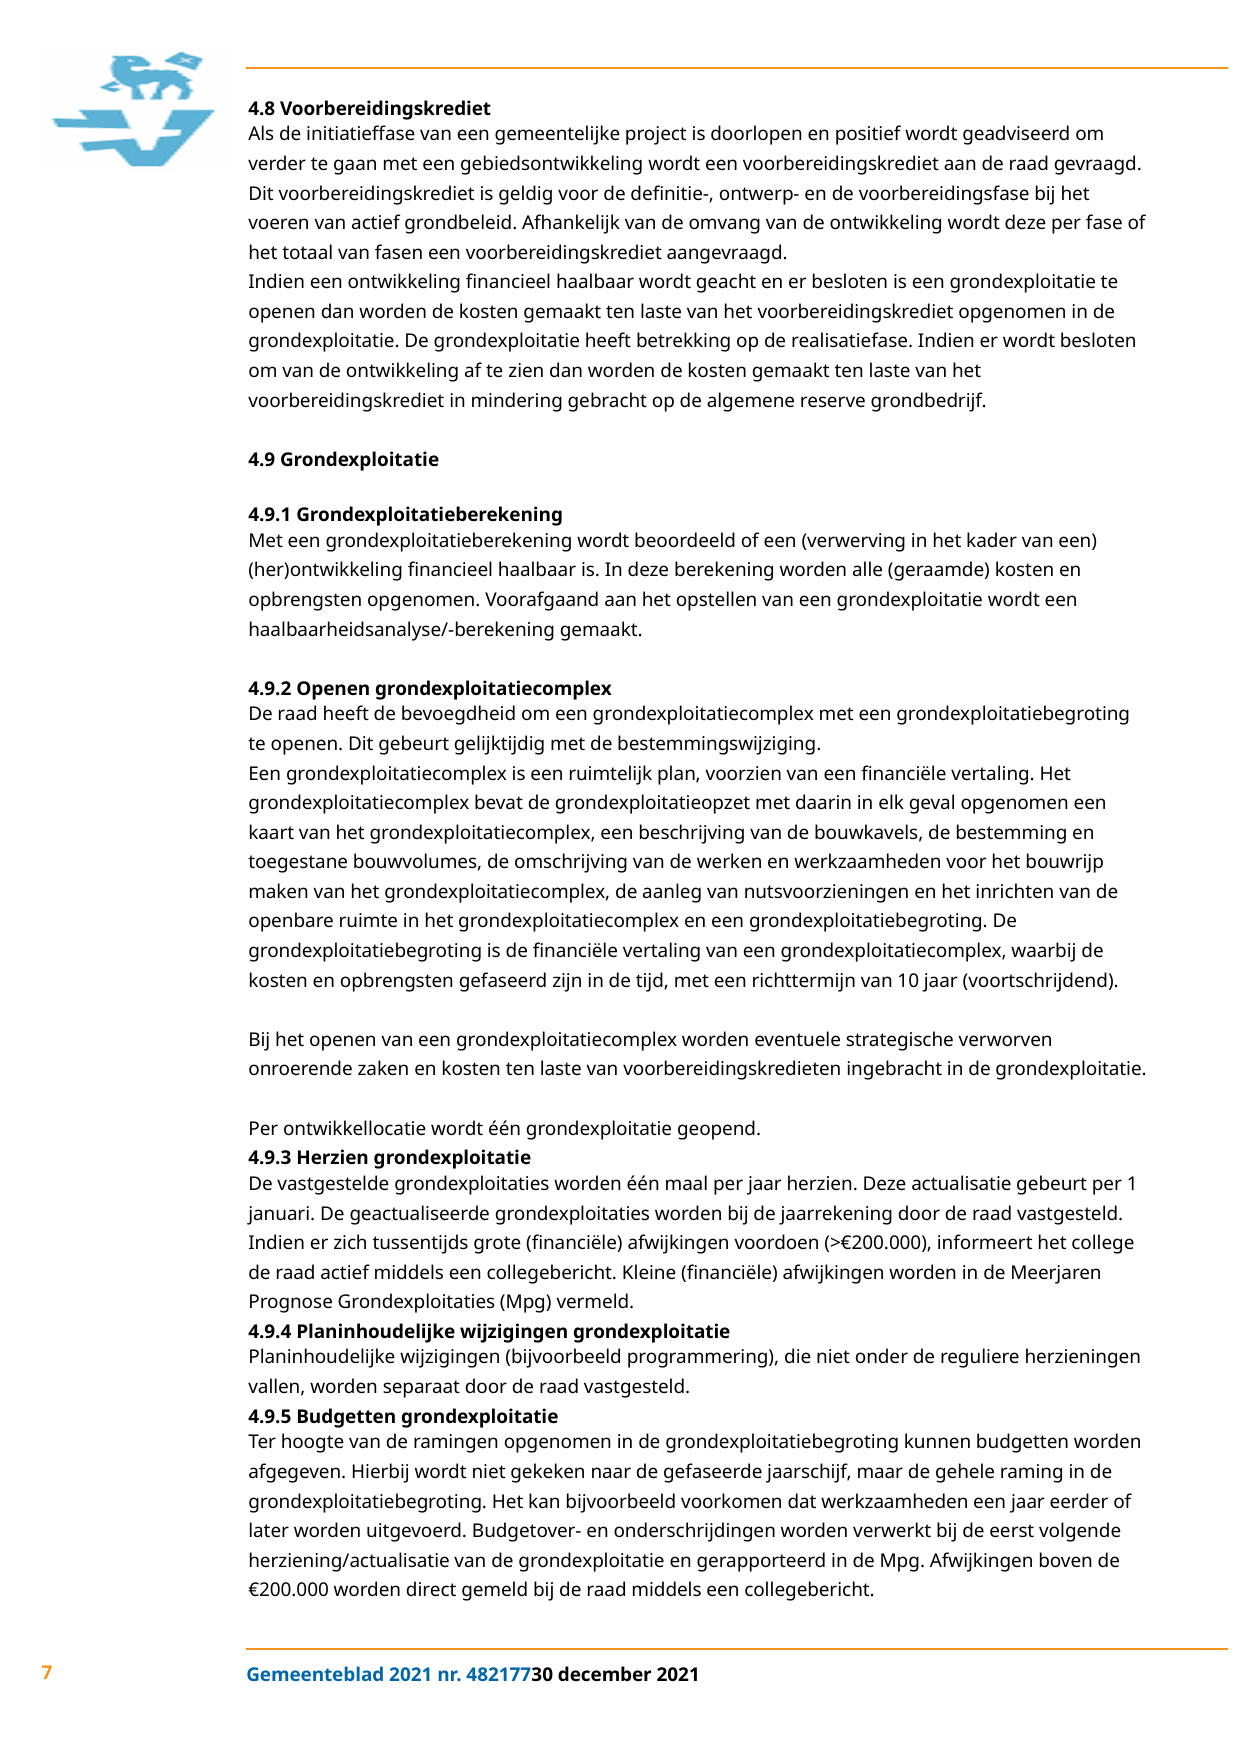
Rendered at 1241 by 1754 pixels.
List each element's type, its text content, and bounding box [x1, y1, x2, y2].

text Ter hoogte van de ramingen opgenomen in de grondexploitatiebegroting kunnen budgetten worden afgegeven. Hierbij wordt niet gekeken naar de gefaseerde jaarschijf, maar de gehele raming in de grondexploitatiebegroting. Het kan bijvoorbeeld voorkomen dat werkzaamheden een jaar eerder of later worden uitgevoerd. Budgetover- en onderschrijdingen worden verwerkt bij de eerst volgende herziening/actualisatie van de grondexploitatie en gerapporteerd in de Mpg. Afwijkingen boven de €200.000 worden direct gemeld bij de raad middels een collegebericht. [248, 1429, 1152, 1602]
text 4.9 Grondexploitatie [248, 446, 1152, 472]
text 4.9.5 Budgetten grondexploitatie [248, 1403, 1152, 1429]
text De raad heeft de bevoegdheid om een grondexploitatiecomplex met een grondexploitatiebegroting te openen. Dit gebeurt gelijktijdig met de bestemmingswijziging. [248, 701, 1152, 756]
text Per ontwikkellocatie wordt één grondexploitatie geopend. [248, 1115, 1152, 1141]
text Bij het openen van een grondexploitatiecomplex worden eventuele strategische verworven onroerende zaken en kosten ten laste van voorbereidingskredieten ingebracht in de grondexploitatie. [248, 1026, 1152, 1081]
text 4.8 Voorbereidingskrediet [248, 95, 1152, 121]
text Indien er zich tussentijds grote (financiële) afwijkingen voordoen (>€200.000), informeert het college de raad actief middels een collegebericht. Kleine (financiële) afwijkingen worden in de Meerjaren Prognose Grondexploitaties (Mpg) vermeld. [248, 1229, 1152, 1314]
text De vastgestelde grondexploitaties worden één maal per jaar herzien. Deze actualisatie gebeurt per 1 januari. De geactualiseerde grondexploitaties worden bij de jaarrekening door de raad vastgesteld. [248, 1170, 1152, 1225]
text 4.9.2 Openen grondexploitatiecomplex [248, 675, 1152, 701]
text Een grondexploitatiecomplex is een ruimtelijk plan, voorzien van een financiële vertaling. Het grondexploitatiecomplex bevat de grondexploitatieopzet met daarin in elk geval opgenomen een kaart van het grondexploitatiecomplex, een beschrijving van de bouwkavels, de bestemming en toegestane bouwvolumes, de omschrijving van de werken en werkzaamheden voor het bouwrijp maken van het grondexploitatiecomplex, de aanleg van nutsvoorzieningen en het inrichten van de openbare ruimte in het grondexploitatiecomplex en een grondexploitatiebegroting. De grondexploitatiebegroting is de financiële vertaling van een grondexploitatiecomplex, waarbij de kosten en opbrengsten gefaseerd zijn in de tijd, met een richttermijn van 10 jaar (voortschrijdend). [248, 760, 1152, 993]
picture [41, 47, 231, 172]
text 4.9.3 Herzien grondexploitatie [248, 1144, 1152, 1170]
text 4.9.1 Grondexploitatieberekening [248, 501, 1152, 527]
text Planinhoudelijke wijzigingen (bijvoorbeeld programmering), die niet onder de reguliere herzieningen vallen, worden separaat door de raad vastgesteld. [248, 1344, 1152, 1399]
text Indien een ontwikkeling financieel haalbaar wordt geacht en er besloten is een grondexploitatie te openen dan worden de kosten gemaakt ten laste van het voorbereidingskrediet opgenomen in de grondexploitatie. De grondexploitatie heeft betrekking op de realisatiefase. Indien er wordt besloten om van de ontwikkeling af te zien dan worden de kosten gemaakt ten laste van het voorbereidingskrediet in mindering gebracht op de algemene reserve grondbedrijf. [248, 268, 1152, 412]
text Met een grondexploitatieberekening wordt beoordeeld of een (verwerving in het kader van een) (her)ontwikkeling financieel haalbaar is. In deze berekening worden alle (geraamde) kosten en opbrengsten opgenomen. Voorafgaand aan het opstellen van een grondexploitatie wordt een haalbaarheidsanalyse/-berekening gemaakt. [248, 527, 1152, 641]
text 4.9.4 Planinhoudelijke wijzigingen grondexploitatie [248, 1318, 1152, 1344]
text Als de initiatieffase van een gemeentelijke project is doorlopen en positief wordt geadviseerd om verder te gaan met een gebiedsontwikkeling wordt een voorbereidingskrediet aan de raad gevraagd. Dit voorbereidingskrediet is geldig voor de definitie-, ontwerp- en de voorbereidingsfase bij het voeren van actief grondbeleid. Afhankelijk van de omvang van de ontwikkeling wordt deze per fase of het totaal van fasen een voorbereidingskrediet aangevraagd. [248, 121, 1152, 264]
